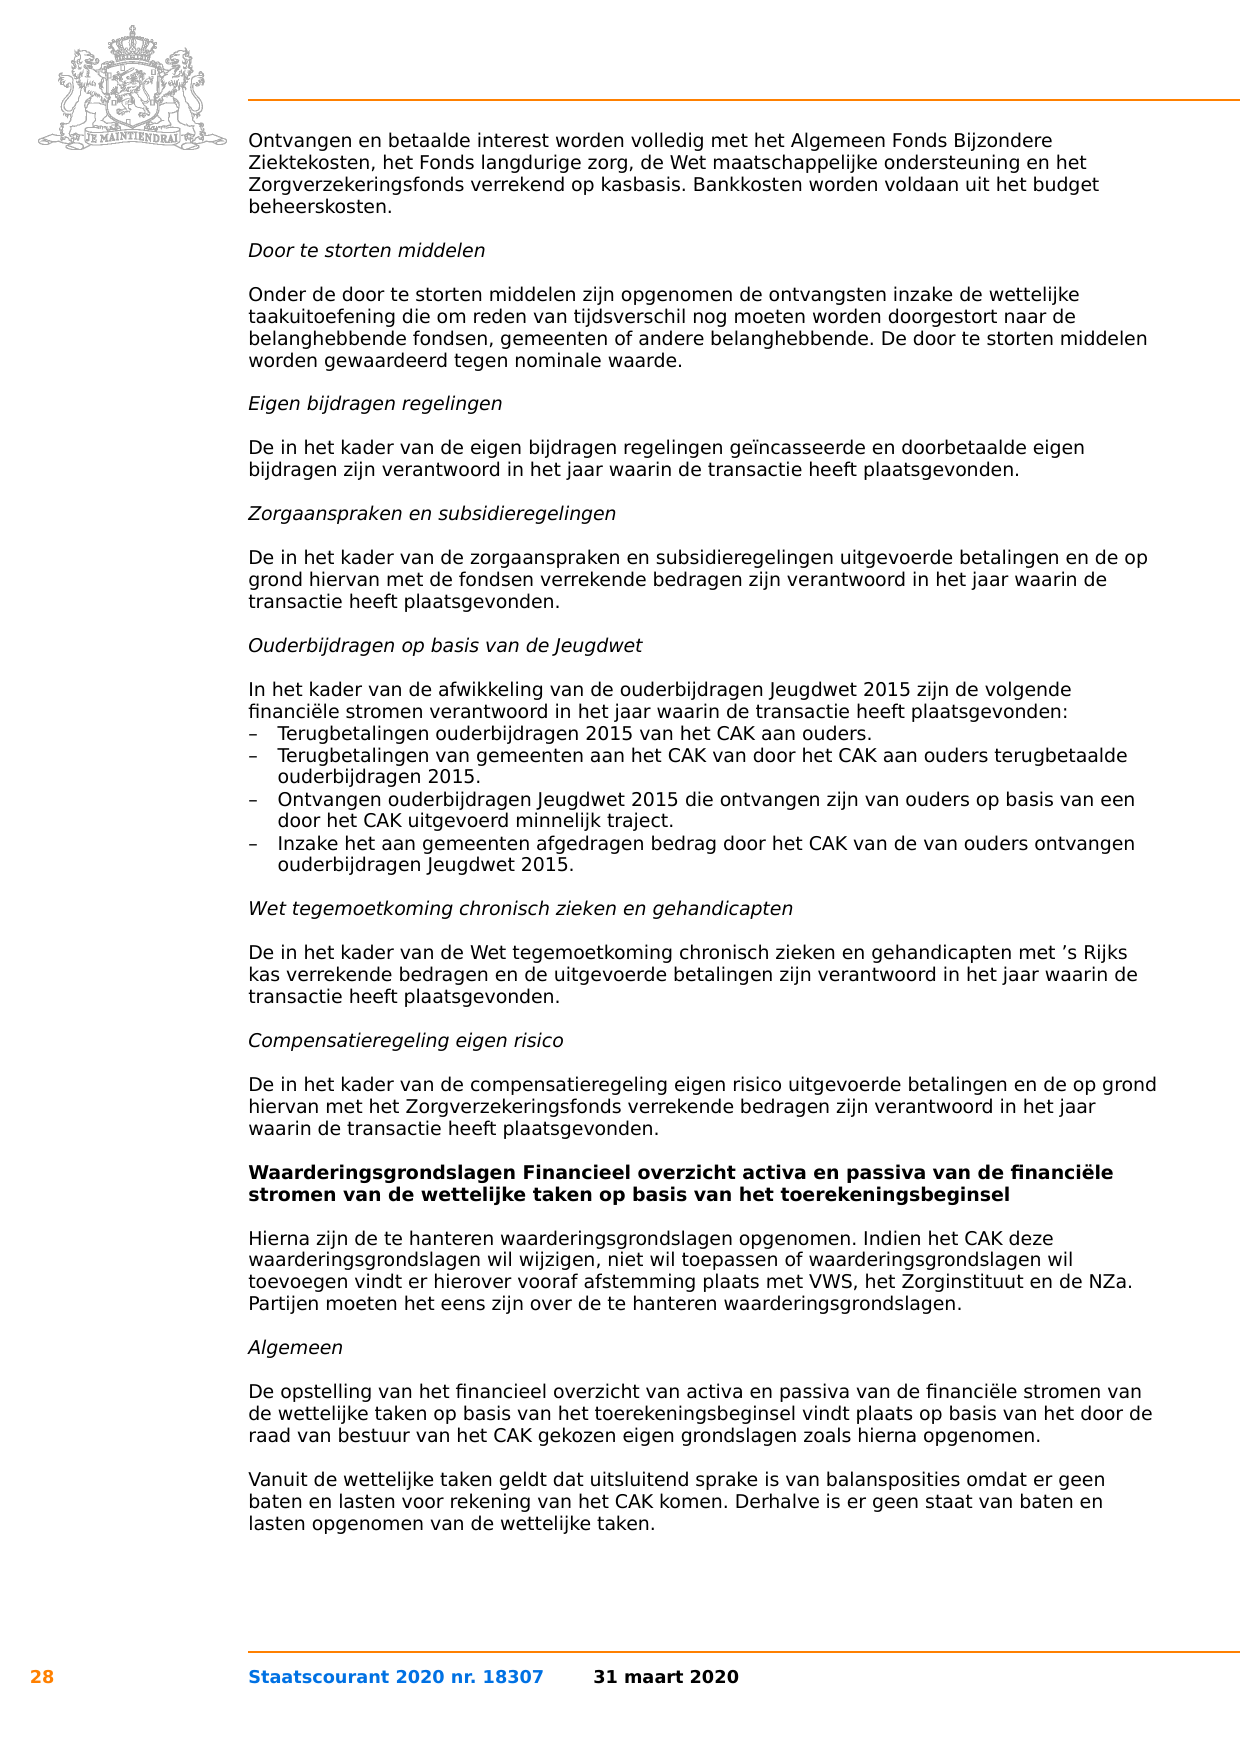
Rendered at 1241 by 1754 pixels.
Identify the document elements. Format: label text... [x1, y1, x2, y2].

picture [38, 25, 227, 150]
text – Ontvangen ouderbijdragen Jeugdwet 2015 die ontvangen zijn van ouders op basis van een door het CAK uitgevoerd minnelijk traject. [248, 788, 1163, 832]
subtitle Zorgaanspraken en subsidieregelingen [248, 503, 1163, 525]
text Onder de door te storten middelen zijn opgenomen de ontvangsten inzake de wettelijke taakuitoefening die om reden van tijdsverschil nog moeten worden doorgestort naar de belanghebbende fondsen, gemeenten of andere belanghebbende. De door te storten middelen worden gewaardeerd tegen nominale waarde. [248, 283, 1163, 371]
subtitle Wet tegemoetkoming chronisch zieken en gehandicapten [248, 898, 1163, 920]
text In het kader van de afwikkeling van de ouderbijdragen Jeugdwet 2015 zijn de volgende financiële stromen verantwoord in het jaar waarin de transactie heeft plaatsgevonden: [248, 678, 1163, 722]
text Hierna zijn de te hanteren waarderingsgrondslagen opgenomen. Indien het CAK deze waarderingsgrondslagen wil wijzigen, niet wil toepassen of waarderingsgrondslagen wil toevoegen vindt er hierover vooraf afstemming plaats met VWS, het Zorginstituut en de NZa. Partijen moeten het eens zijn over de te hanteren waarderingsgrondslagen. [248, 1227, 1163, 1315]
text De in het kader van de Wet tegemoetkoming chronisch zieken en gehandicapten met ’s Rijks kas verrekende bedragen en de uitgevoerde betalingen zijn verantwoord in het jaar waarin de transactie heeft plaatsgevonden. [248, 942, 1163, 1008]
text De in het kader van de compensatieregeling eigen risico uitgevoerde betalingen en de op grond hiervan met het Zorgverzekeringsfonds verrekende bedragen zijn verantwoord in het jaar waarin de transactie heeft plaatsgevonden. [248, 1074, 1163, 1140]
subtitle Ouderbijdragen op basis van de Jeugdwet [248, 635, 1163, 657]
text – Inzake het aan gemeenten afgedragen bedrag door het CAK van de van ouders ontvangen ouderbijdragen Jeugdwet 2015. [248, 832, 1163, 876]
subtitle Waarderingsgrondslagen Financieel overzicht activa en passiva van de financiële stromen van de wettelijke taken op basis van het toerekeningsbeginsel [248, 1162, 1163, 1206]
subtitle Eigen bijdragen regelingen [248, 393, 1163, 415]
subtitle Door te storten middelen [248, 240, 1163, 262]
text De in het kader van de zorgaanspraken en subsidieregelingen uitgevoerde betalingen en de op grond hiervan met de fondsen verrekende bedragen zijn verantwoord in het jaar waarin de transactie heeft plaatsgevonden. [248, 547, 1163, 613]
subtitle Algemeen [248, 1337, 1163, 1359]
text – Terugbetalingen ouderbijdragen 2015 van het CAK aan ouders. [248, 722, 1163, 744]
text Ontvangen en betaalde interest worden volledig met het Algemeen Fonds Bijzondere Ziektekosten, het Fonds langdurige zorg, de Wet maatschappelijke ondersteuning en het Zorgverzekeringsfonds verrekend op kasbasis. Bankkosten worden voldaan uit het budget beheerskosten. [248, 130, 1163, 218]
subtitle Compensatieregeling eigen risico [248, 1030, 1163, 1052]
text Vanuit de wettelijke taken geldt dat uitsluitend sprake is van balansposities omdat er geen baten en lasten voor rekening van het CAK komen. Derhalve is er geen staat van baten en lasten opgenomen van de wettelijke taken. [248, 1469, 1163, 1535]
text – Terugbetalingen van gemeenten aan het CAK van door het CAK aan ouders terugbetaalde ouderbijdragen 2015. [248, 744, 1163, 788]
text De in het kader van de eigen bijdragen regelingen geïncasseerde en doorbetaalde eigen bijdragen zijn verantwoord in het jaar waarin de transactie heeft plaatsgevonden. [248, 437, 1163, 481]
text De opstelling van het financieel overzicht van activa en passiva van de financiële stromen van de wettelijke taken op basis van het toerekeningsbeginsel vindt plaats op basis van het door de raad van bestuur van het CAK gekozen eigen grondslagen zoals hierna opgenomen. [248, 1381, 1163, 1447]
